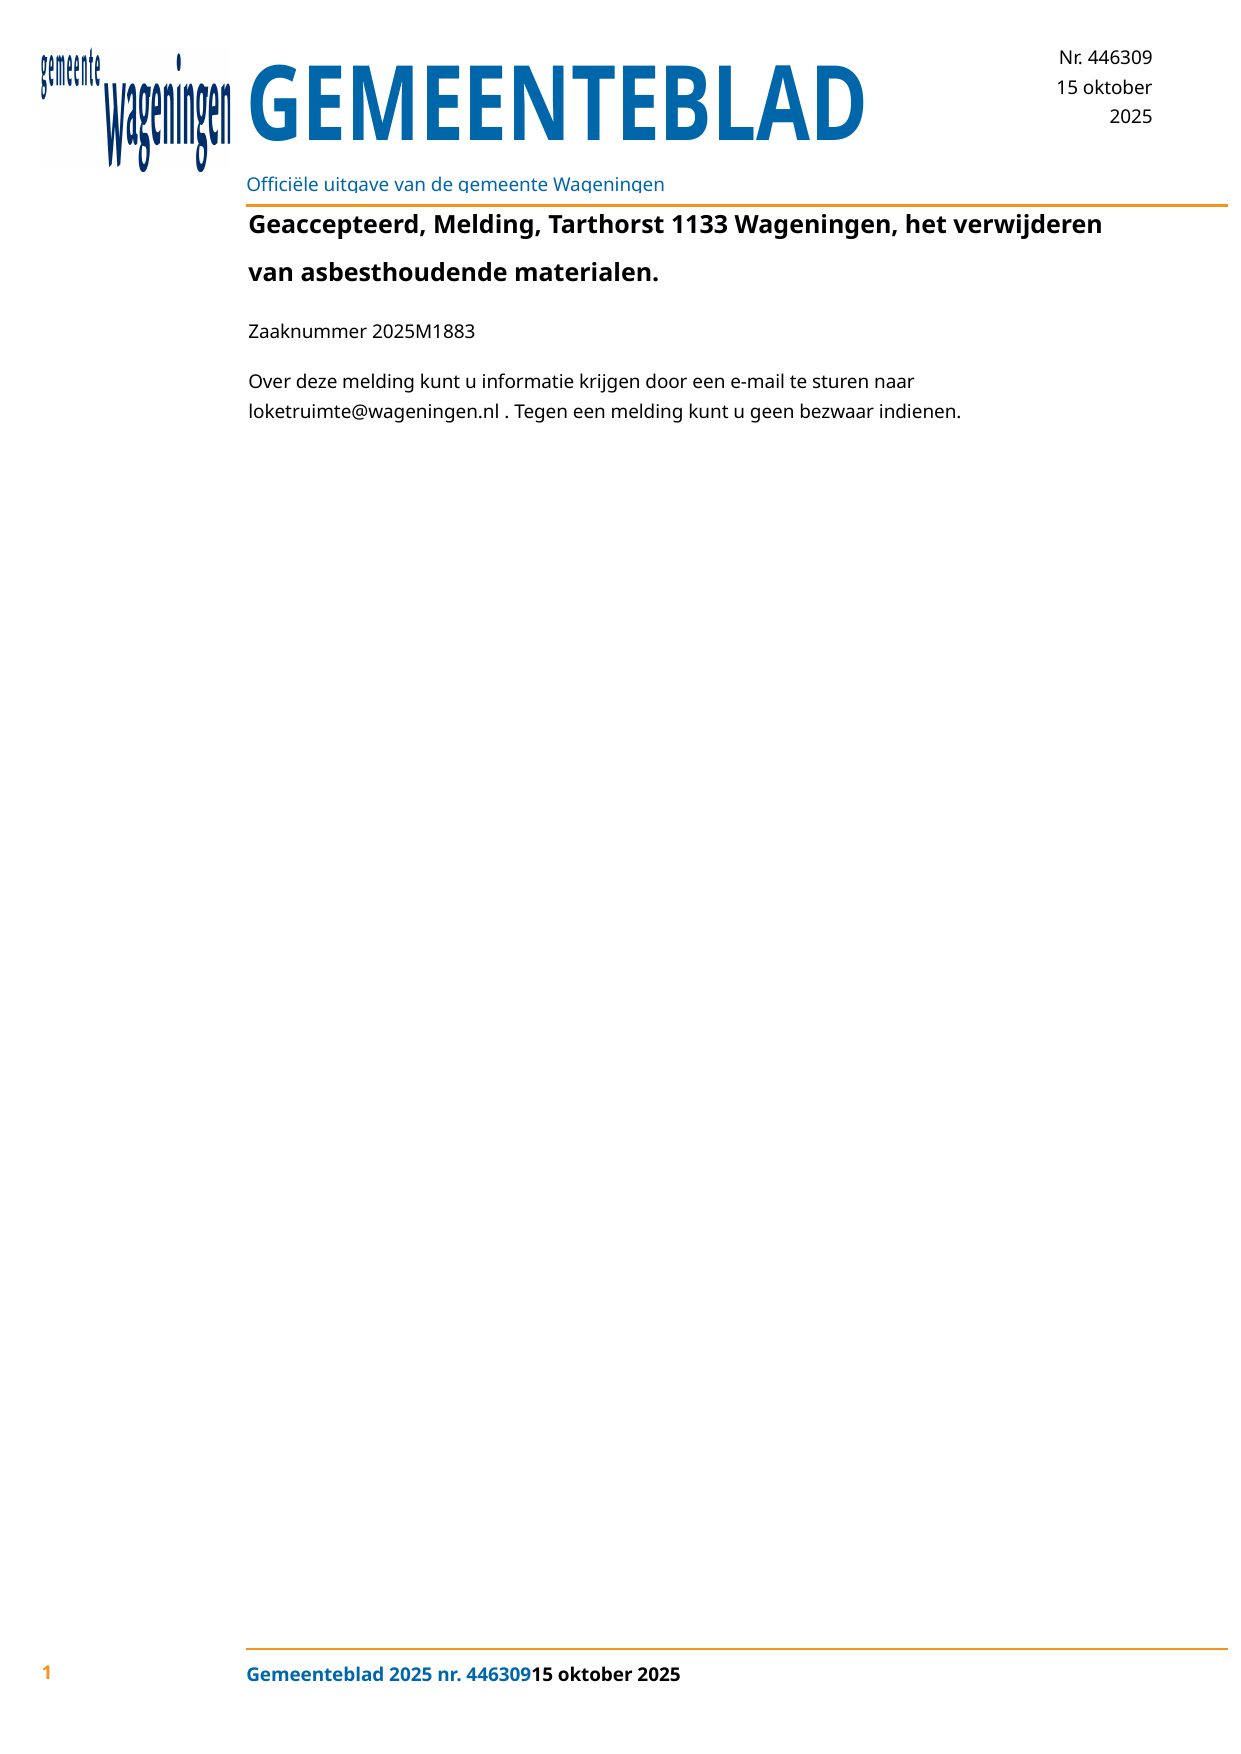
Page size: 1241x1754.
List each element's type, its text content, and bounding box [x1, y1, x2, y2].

text Over deze melding kunt u informatie krijgen door een e-mail te sturen naar loketruimte@wageningen.nl . Tegen een melding kunt u geen bezwaar indienen. [248, 368, 1152, 424]
picture [41, 47, 231, 172]
text Geaccepteerd, Melding, Tarthorst 1133 Wageningen, het verwijderen van asbesthoudende materialen. [248, 207, 1152, 288]
text Zaaknummer 2025M1883 [248, 318, 1152, 344]
